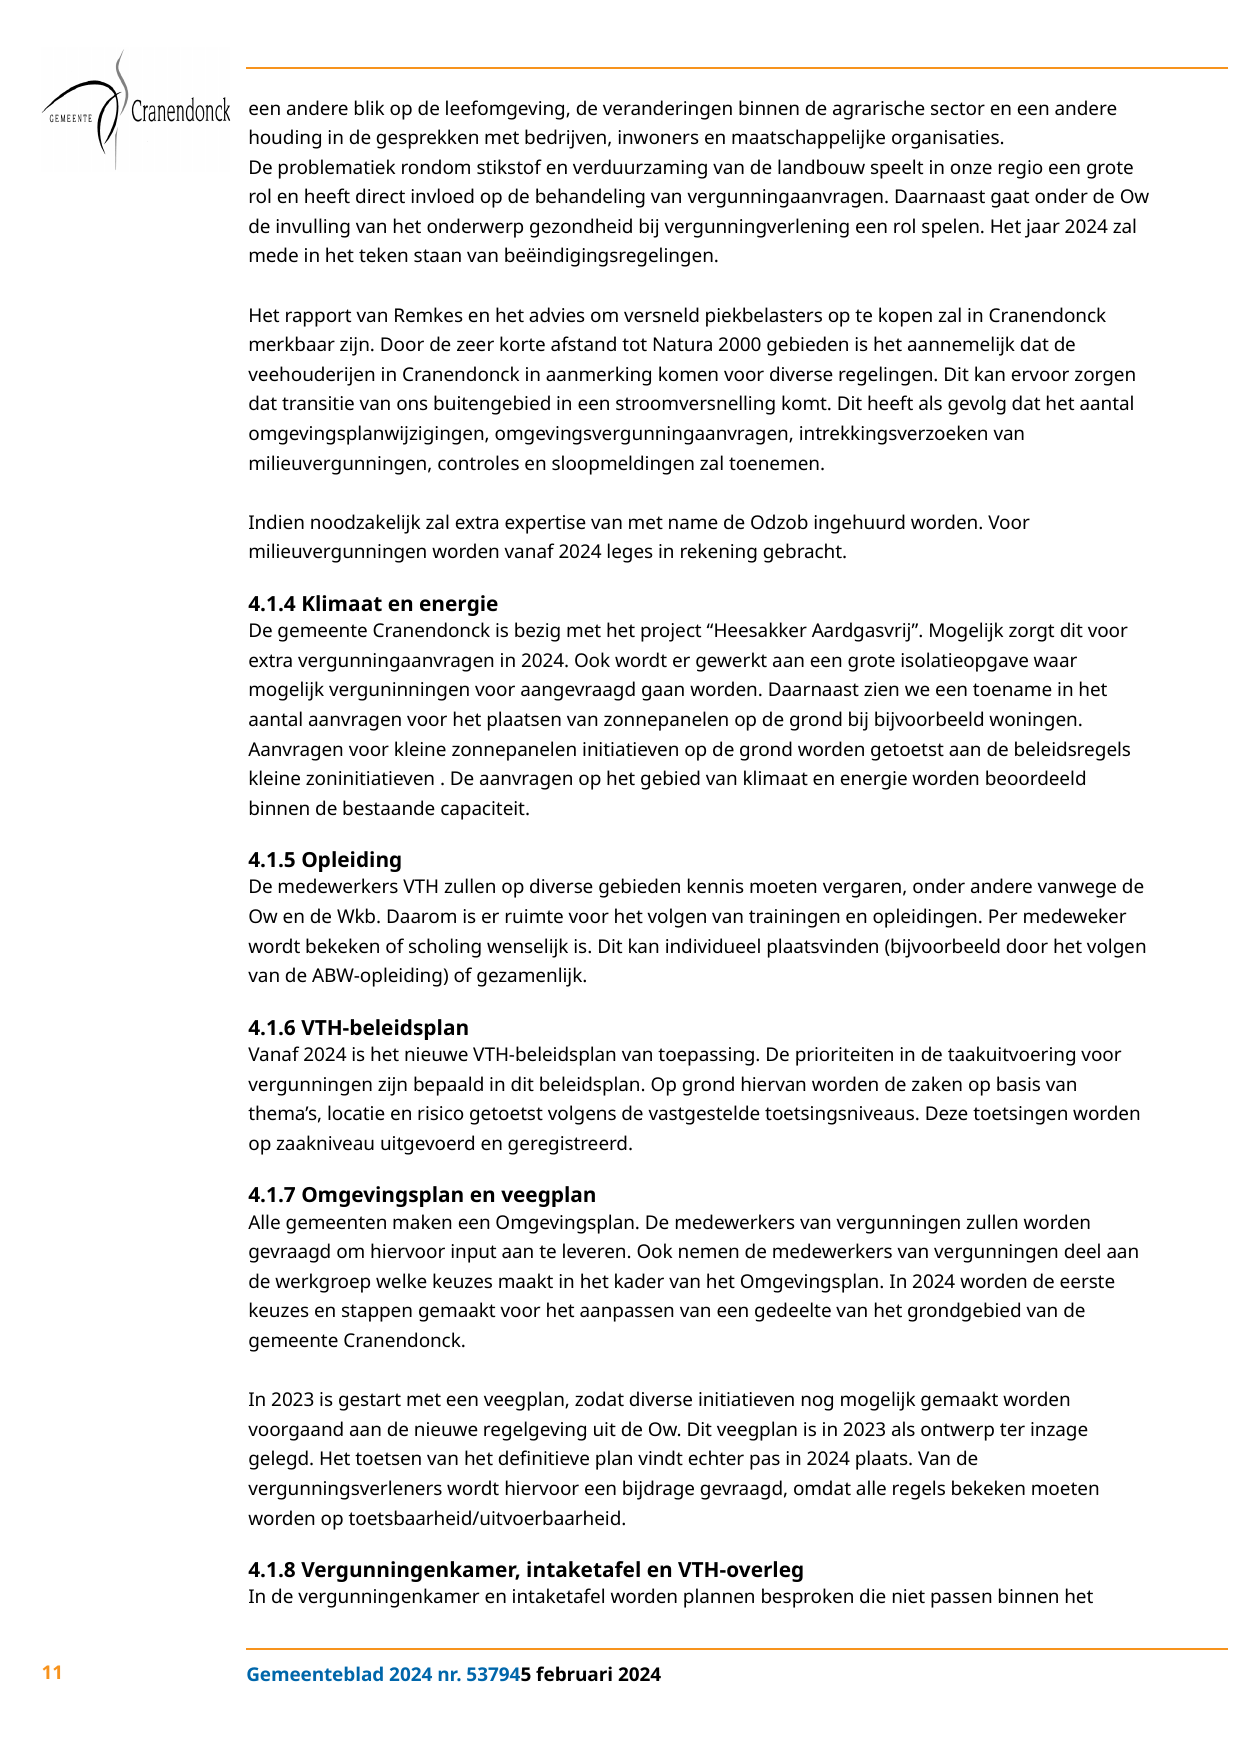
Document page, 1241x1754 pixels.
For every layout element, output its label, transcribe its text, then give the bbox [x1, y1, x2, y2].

text In 2023 is gestart met een veegplan, zodat diverse initiatieven nog mogelijk gemaakt worden voorgaand aan de nieuwe regelgeving uit de Ow. Dit veegplan is in 2023 als ontwerp ter inzage gelegd. Het toetsen van het definitieve plan vindt echter pas in 2024 plaats. Van de vergunningsverleners wordt hiervoor een bijdrage gevraagd, omdat alle regels bekeken moeten worden op toetsbaarheid/uitvoerbaarheid. [248, 1386, 1152, 1531]
text De gemeente Cranendonck is bezig met het project “Heesakker Aardgasvrij”. Mogelijk zorgt dit voor extra vergunningaanvragen in 2024. Ook wordt er gewerkt aan een grote isolatieopgave waar mogelijk verguninningen voor aangevraagd gaan worden. Daarnaast zien we een toename in het aantal aanvragen voor het plaatsen van zonnepanelen op de grond bij bijvoorbeeld woningen. Aanvragen voor kleine zonnepanelen initiatieven op de grond worden getoetst aan de beleidsregels kleine zoninitiatieven . De aanvragen op het gebied van klimaat en energie worden beoordeeld binnen de bestaande capaciteit. [248, 617, 1152, 821]
text De medewerkers VTH zullen op diverse gebieden kennis moeten vergaren, onder andere vanwege de Ow en de Wkb. Daarom is er ruimte voor het volgen van trainingen en opleidingen. Per medeweker wordt bekeken of scholing wenselijk is. Dit kan individueel plaatsvinden (bijvoorbeeld door het volgen van de ABW-opleiding) of gezamenlijk. [248, 874, 1152, 988]
text 4.1.4 Klimaat en energie [248, 589, 1152, 617]
picture [41, 47, 231, 172]
text Vanaf 2024 is het nieuwe VTH-beleidsplan van toepassing. De prioriteiten in de taakuitvoering voor vergunningen zijn bepaald in dit beleidsplan. Op grond hiervan worden de zaken op basis van thema’s, locatie en risico getoetst volgens de vastgestelde toetsingsniveaus. Deze toetsingen worden op zaakniveau uitgevoerd en geregistreerd. [248, 1041, 1152, 1156]
text Het rapport van Remkes en het advies om versneld piekbelasters op te kopen zal in Cranendonck merkbaar zijn. Door de zeer korte afstand tot Natura 2000 gebieden is het aannemelijk dat de veehouderijen in Cranendonck in aanmerking komen voor diverse regelingen. Dit kan ervoor zorgen dat transitie van ons buitengebied in een stroomversnelling komt. Dit heeft als gevolg dat het aantal omgevingsplanwijzigingen, omgevingsvergunningaanvragen, intrekkingsverzoeken van milieuvergunningen, controles en sloopmeldingen zal toenemen. [248, 302, 1152, 476]
text De problematiek rondom stikstof en verduurzaming van de landbouw speelt in onze regio een grote rol en heeft direct invloed op de behandeling van vergunningaanvragen. Daarnaast gaat onder de Ow de invulling van het onderwerp gezondheid bij vergunningverlening een rol spelen. Het jaar 2024 zal mede in het teken staan van beëindigingsregelingen. [248, 154, 1152, 268]
text 4.1.5 Opleiding [248, 845, 1152, 874]
text Indien noodzakelijk zal extra expertise van met name de Odzob ingehuurd worden. Voor milieuvergunningen worden vanaf 2024 leges in rekening gebracht. [248, 509, 1152, 564]
text Alle gemeenten maken een Omgevingsplan. De medewerkers van vergunningen zullen worden gevraagd om hiervoor input aan te leveren. Ook nemen de medewerkers van vergunningen deel aan de werkgroep welke keuzes maakt in het kader van het Omgevingsplan. In 2024 worden de eerste keuzes en stappen gemaakt voor het aanpassen van een gedeelte van het grondgebied van de gemeente Cranendonck. [248, 1209, 1152, 1353]
text 4.1.8 Vergunningenkamer, intaketafel en VTH-overleg [248, 1555, 1152, 1584]
text 4.1.6 VTH-beleidsplan [248, 1013, 1152, 1041]
text In de vergunningenkamer en intaketafel worden plannen besproken die niet passen binnen het [248, 1584, 1152, 1609]
text een andere blik op de leefomgeving, de veranderingen binnen de agrarische sector en een andere houding in de gesprekken met bedrijven, inwoners en maatschappelijke organisaties. [248, 95, 1152, 150]
text 4.1.7 Omgevingsplan en veegplan [248, 1181, 1152, 1209]
